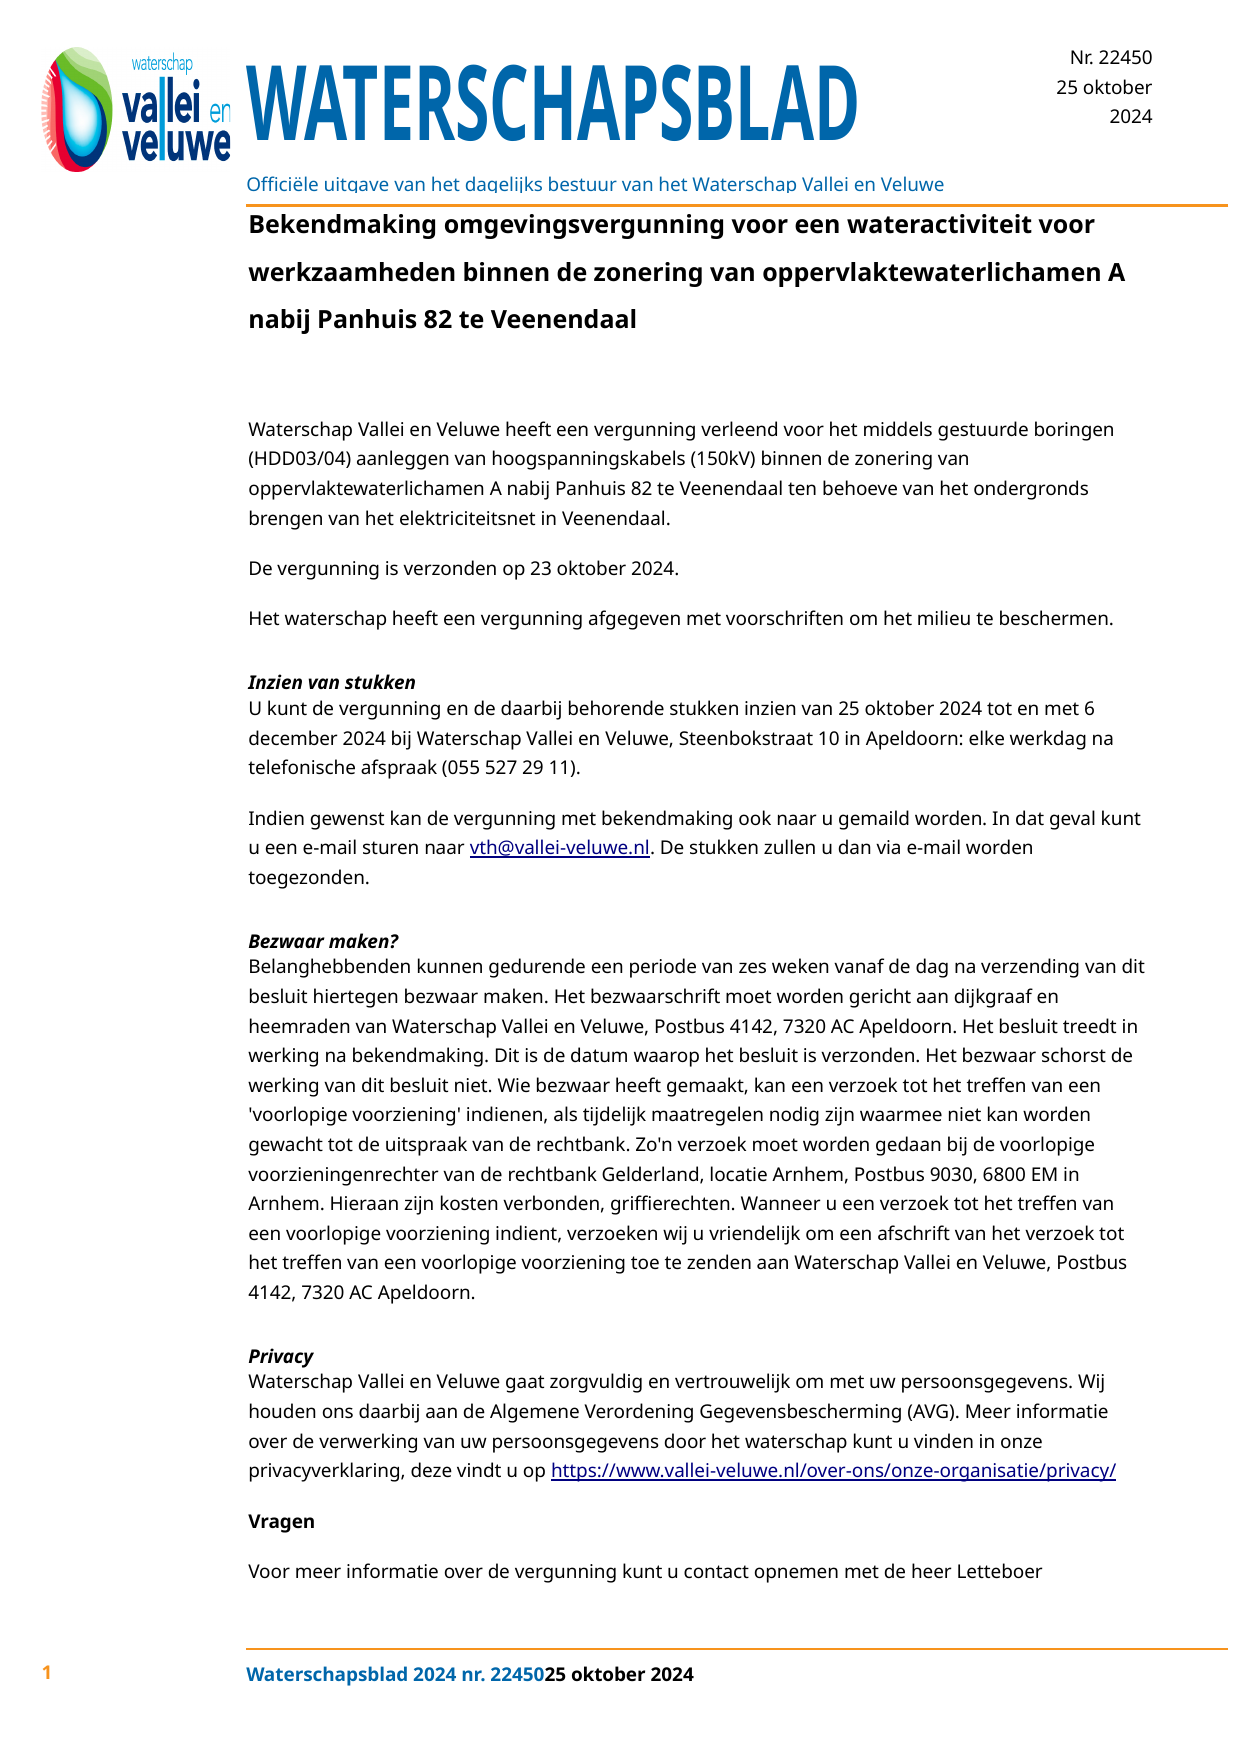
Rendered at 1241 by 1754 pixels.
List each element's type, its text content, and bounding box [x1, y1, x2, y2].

text Belanghebbenden kunnen gedurende een periode van zes weken vanaf de dag na verzending van dit besluit hiertegen bezwaar maken. Het bezwaarschrift moet worden gericht aan dijkgraaf en heemraden van Waterschap Vallei en Veluwe, Postbus 4142, 7320 AC Apeldoorn. Het besluit treedt in werking na bekendmaking. Dit is de datum waarop het besluit is verzonden. Het bezwaar schorst de werking van dit besluit niet. Wie bezwaar heeft gemaakt, kan een verzoek tot het treffen van een 'voorlopige voorziening' indienen, als tijdelijk maatregelen nodig zijn waarmee niet kan worden gewacht tot de uitspraak van de rechtbank. Zo'n verzoek moet worden gedaan bij de voorlopige voorzieningenrechter van de rechtbank Gelderland, locatie Arnhem, Postbus 9030, 6800 EM in Arnhem. Hieraan zijn kosten verbonden, griffierechten. Wanneer u een verzoek tot het treffen van een voorlopige voorziening indient, verzoeken wij u vriendelijk om een afschrift van het verzoek tot het treffen van een voorlopige voorziening toe te zenden aan Waterschap Vallei en Veluwe, Postbus 4142, 7320 AC Apeldoorn. [248, 954, 1152, 1305]
text Waterschap Vallei en Veluwe gaat zorgvuldig en vertrouwelijk om met uw persoonsgegevens. Wij houden ons daarbij aan de Algemene Verordening Gegevensbescherming (AVG). Meer informatie over de verwerking van uw persoonsgegevens door het waterschap kunt u vinden in onze privacyverklaring, deze vindt u op https://www.vallei-veluwe.nl/over-ons/onze-organisatie/privacy/ [248, 1369, 1152, 1483]
text Inzien van stukken [248, 669, 1152, 695]
text Indien gewenst kan de vergunning met bekendmaking ook naar u gemaild worden. In dat geval kunt u een e-mail sturen naar vth@vallei-veluwe.nl. De stukken zullen u dan via e-mail worden toegezonden. [248, 805, 1152, 890]
text Vragen [248, 1508, 1152, 1534]
text Het waterschap heeft een vergunning afgegeven met voorschriften om het milieu te beschermen. [248, 606, 1152, 631]
text Waterschap Vallei en Veluwe heeft een vergunning verleend voor het middels gestuurde boringen (HDD03/04) aanleggen van hoogspanningskabels (150kV) binnen de zonering van oppervlaktewaterlichamen A nabij Panhuis 82 te Veenendaal ten behoeve van het ondergronds brengen van het elektriciteitsnet in Veenendaal. [248, 416, 1152, 530]
picture [41, 47, 231, 172]
text De vergunning is verzonden op 23 oktober 2024. [248, 555, 1152, 581]
text Privacy [248, 1343, 1152, 1369]
text Bekendmaking omgevingsvergunning voor een wateractiviteit voor werkzaamheden binnen de zonering van oppervlaktewaterlichamen A nabij Panhuis 82 te Veenendaal [248, 207, 1152, 336]
text U kunt de vergunning en de daarbij behorende stukken inzien van 25 oktober 2024 tot en met 6 december 2024 bij Waterschap Vallei en Veluwe, Steenbokstraat 10 in Apeldoorn: elke werkdag na telefonische afspraak (055 527 29 11). [248, 695, 1152, 780]
text Bezwaar maken? [248, 928, 1152, 954]
text Voor meer informatie over de vergunning kunt u contact opnemen met de heer Letteboer [248, 1558, 1152, 1584]
